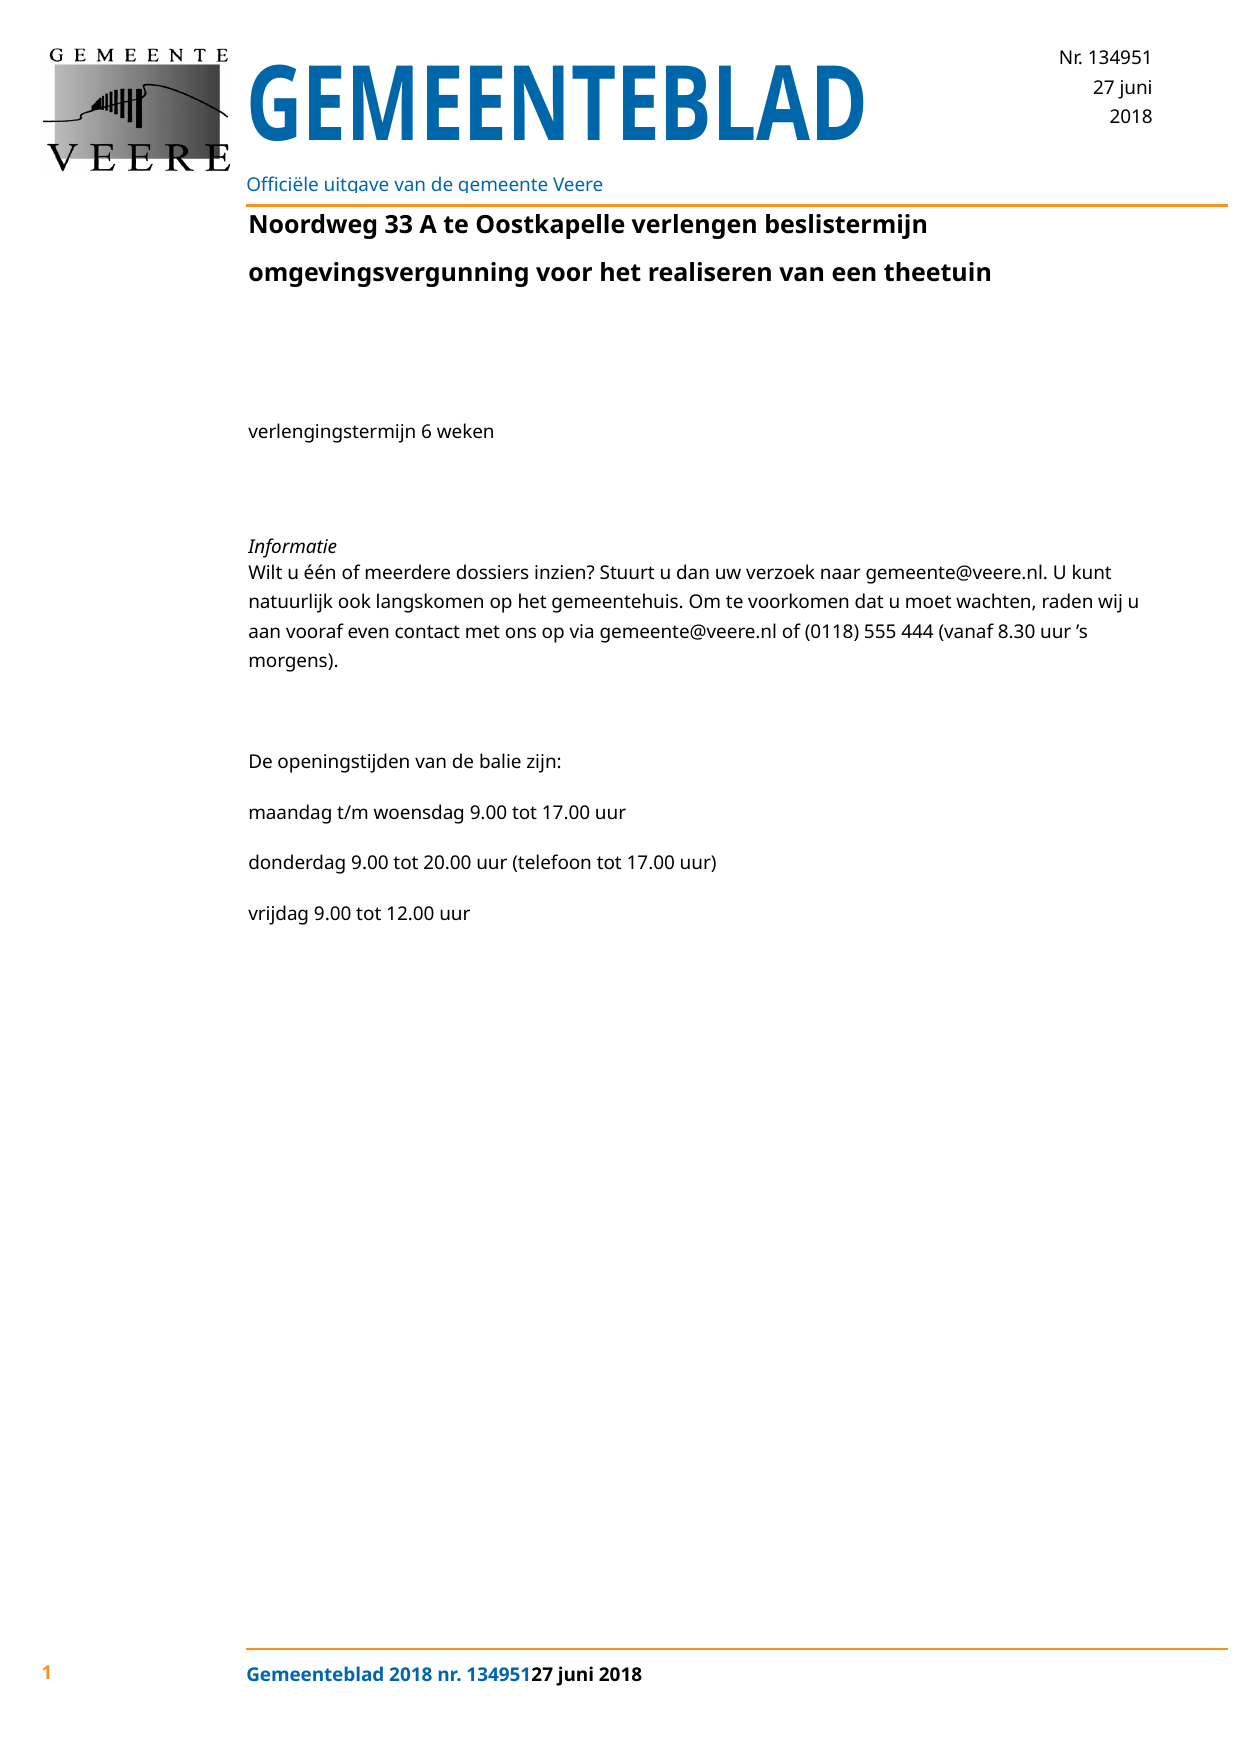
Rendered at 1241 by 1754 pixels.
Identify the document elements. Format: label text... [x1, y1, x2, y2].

text maandag t/m woensdag 9.00 tot 17.00 uur [248, 799, 1152, 824]
text vrijdag 9.00 tot 12.00 uur [248, 900, 1152, 925]
text De openingstijden van de balie zijn: [248, 748, 1152, 774]
text verlengingstermijn 6 weken [248, 419, 1152, 444]
text donderdag 9.00 tot 20.00 uur (telefoon tot 17.00 uur) [248, 849, 1152, 875]
text Informatie [248, 533, 1152, 559]
text Wilt u één of meerdere dossiers inzien? Stuurt u dan uw verzoek naar gemeente@veere.nl. U kunt natuurlijk ook langskomen op het gemeentehuis. Om te voorkomen dat u moet wachten, raden wij u aan vooraf even contact met ons op via gemeente@veere.nl of (0118) 555 444 (vanaf 8.30 uur ’s morgens). [248, 559, 1152, 673]
text Noordweg 33 A te Oostkapelle verlengen beslistermijn omgevingsvergunning voor het realiseren van een theetuin [248, 207, 1152, 288]
picture [41, 47, 231, 172]
